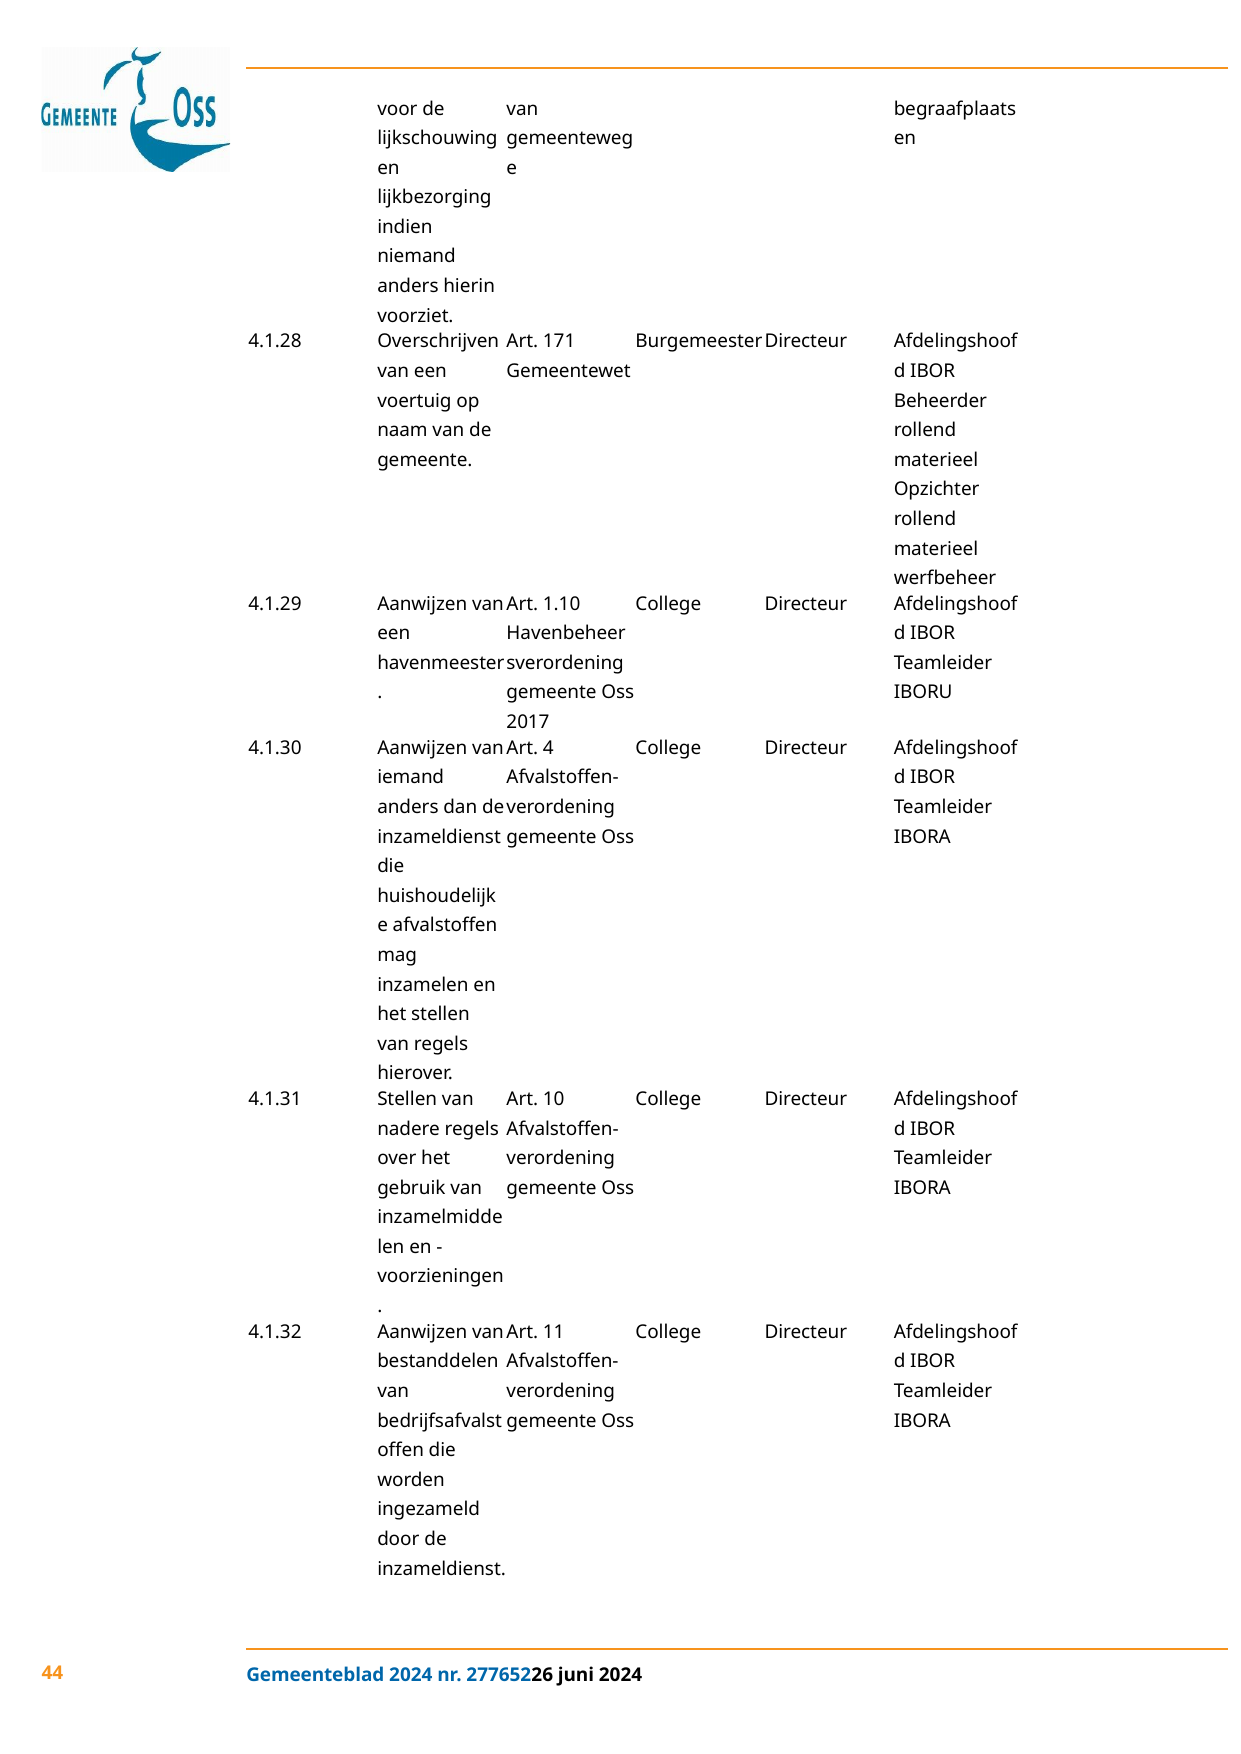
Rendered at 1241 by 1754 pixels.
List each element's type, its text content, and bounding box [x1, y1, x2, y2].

table_cell [1023, 95, 1152, 328]
table_cell 4.1.31 [248, 1085, 377, 1318]
table_cell College [635, 734, 764, 1085]
table_cell [1023, 1318, 1152, 1580]
table_cell College [635, 1318, 764, 1580]
table_cell Afdelingshoofd IBOR Teamleider IBORA [894, 1085, 1022, 1318]
table_cell voor de lijkschouwing en lijkbezorging indien niemand anders hierin voorziet. [377, 95, 506, 328]
table_cell Stellen van nadere regels over het gebruik van inzamelmiddelen en -voorzieningen. [377, 1085, 506, 1318]
table_cell begraafplaatsen [894, 95, 1022, 328]
table_cell College [635, 1085, 764, 1318]
table_cell Directeur [764, 590, 893, 734]
table_cell [764, 95, 893, 328]
table_cell Directeur [764, 1318, 893, 1580]
table_cell Directeur [764, 734, 893, 1085]
table_cell van gemeentewege [506, 95, 635, 328]
table_cell [1023, 328, 1152, 590]
table_cell 4.1.29 [248, 590, 377, 734]
table_cell 4.1.32 [248, 1318, 377, 1580]
table_cell Art. 4 Afvalstoffen­verordening gemeente Oss [506, 734, 635, 1085]
table_cell Afdelingshoofd IBOR Teamleider IBORU [894, 590, 1022, 734]
table_cell Art. 1.10 Havenbeheers­verordening gemeente Oss 2017 [506, 590, 635, 734]
table_cell 4.1.30 [248, 734, 377, 1085]
table_cell Afdelingshoofd IBOR Beheerder rollend materieel Opzichter rollend materieel werfbeheer [894, 328, 1022, 590]
table_cell Art. 11 Afvalstoffen-verordening gemeente Oss [506, 1318, 635, 1580]
table_cell 4.1.28 [248, 328, 377, 590]
table_cell [248, 95, 377, 328]
table_cell Art. 171 Gemeentewet [506, 328, 635, 590]
table_cell Aanwijzen van een havenmeester. [377, 590, 506, 734]
picture [41, 47, 231, 172]
table_cell [1023, 1085, 1152, 1318]
table_cell Directeur [764, 1085, 893, 1318]
table_cell [1023, 590, 1152, 734]
table_cell Afdelingshoofd IBOR Teamleider IBORA [894, 1318, 1022, 1580]
table_cell Burgemeester [635, 328, 764, 590]
table_cell Overschrijven van een voertuig op naam van de gemeente. [377, 328, 506, 590]
table_cell Directeur [764, 328, 893, 590]
table_cell [635, 95, 764, 328]
table_cell [1023, 734, 1152, 1085]
table_cell Aanwijzen van iemand anders dan de inzameldienst die huishoudelijke afvalstoffen mag inzamelen en het stellen van regels hierover. [377, 734, 506, 1085]
table_cell Aanwijzen van bestanddelen van bedrijfsafvalstoffen die worden ingezameld door de inzameldienst. [377, 1318, 506, 1580]
table_cell College [635, 590, 764, 734]
table_cell Afdelingshoofd IBOR Teamleider IBORA [894, 734, 1022, 1085]
table_cell Art. 10 Afvalstoffen­verordening gemeente Oss [506, 1085, 635, 1318]
